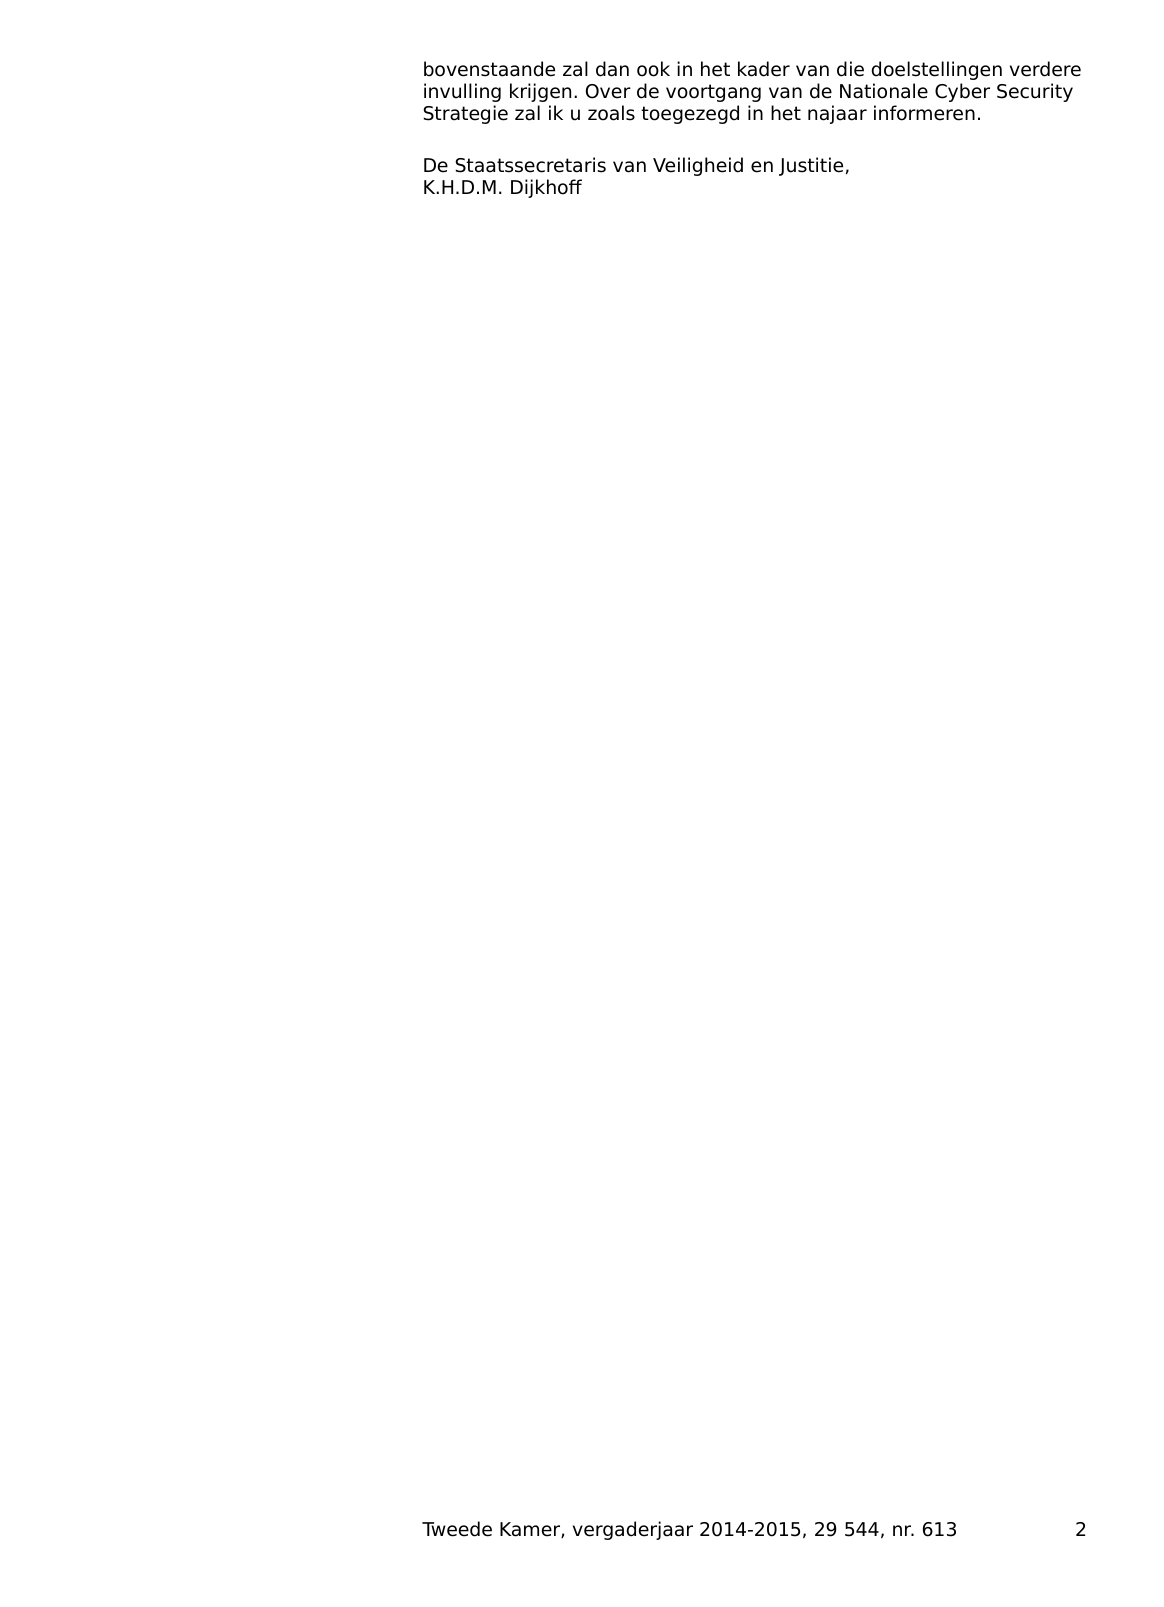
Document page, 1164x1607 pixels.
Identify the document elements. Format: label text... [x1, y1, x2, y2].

text bovenstaande zal dan ook in het kader van die doelstellingen verdere invulling krijgen. Over de voortgang van de Nationale Cyber Security Strategie zal ik u zoals toegezegd in het najaar informeren. [422, 59, 1087, 125]
text De Staatssecretaris van Veiligheid en Justitie, K.H.D.M. Dijkhoff [422, 155, 1087, 199]
